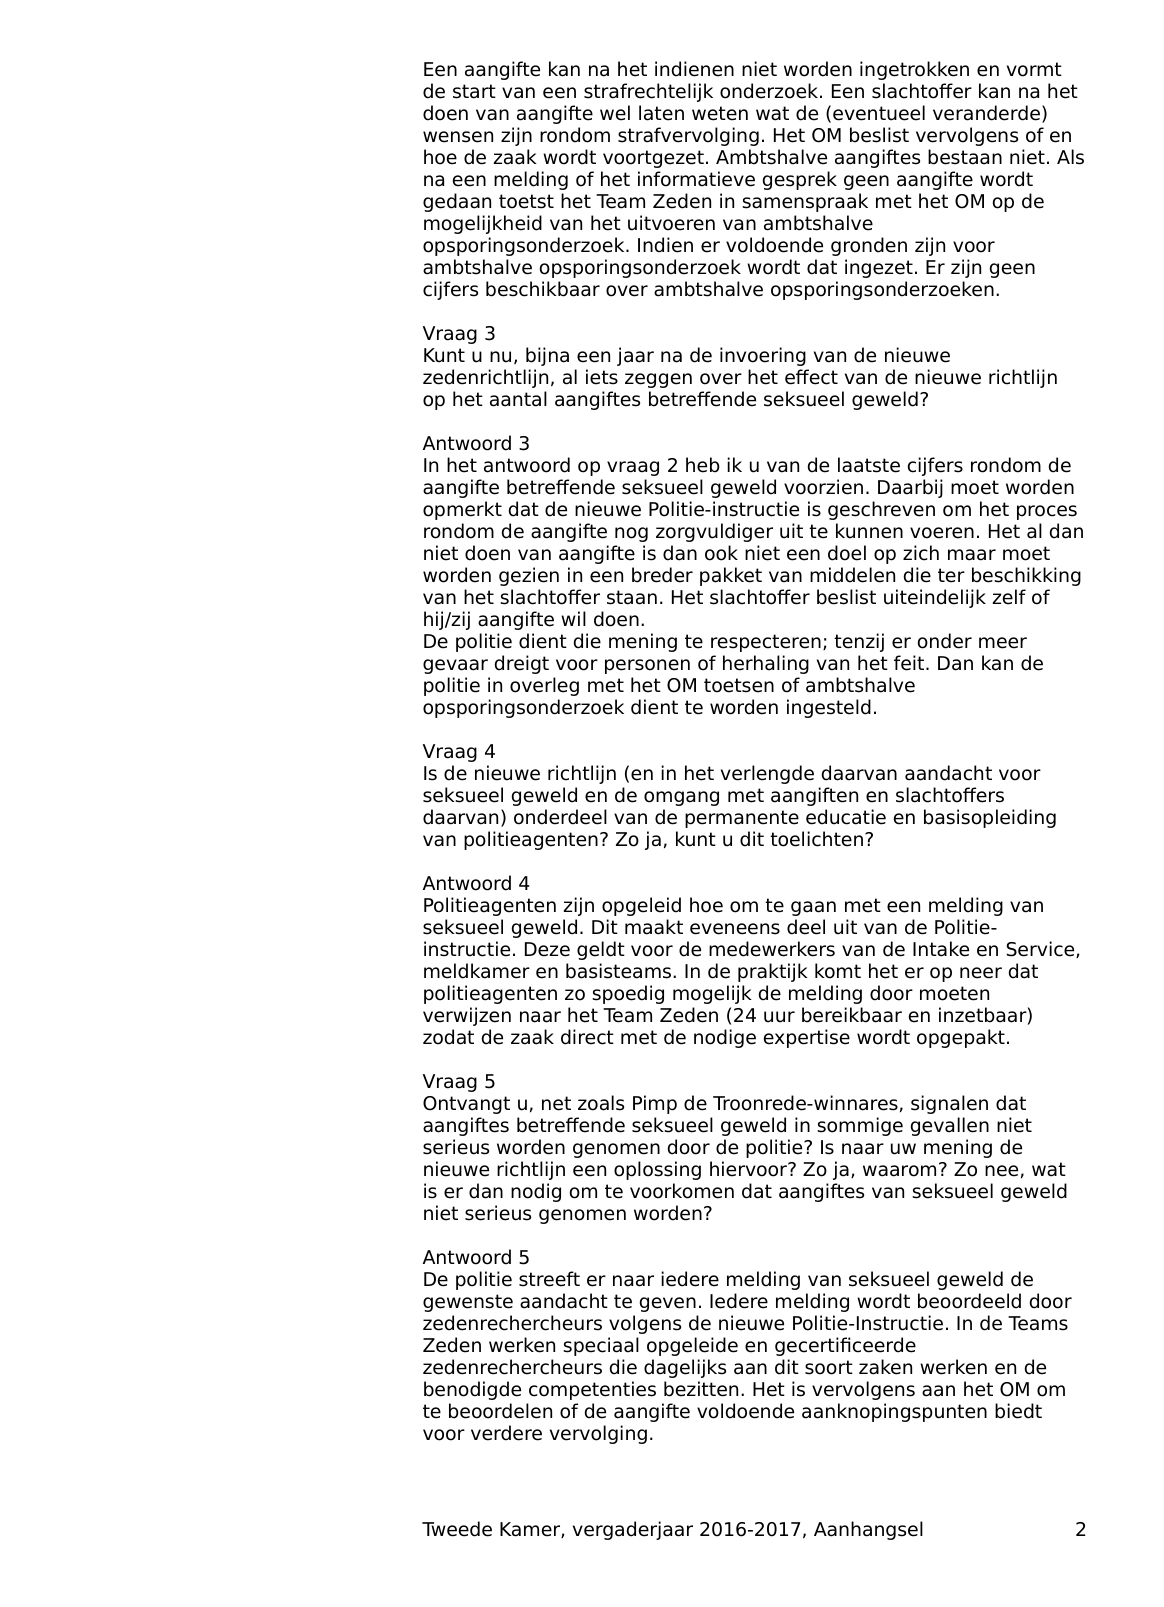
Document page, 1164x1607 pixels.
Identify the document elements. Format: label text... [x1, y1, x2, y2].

text Antwoord 5 [422, 1247, 1087, 1269]
text Kunt u nu, bijna een jaar na de invoering van de nieuwe zedenrichtlijn, al iets zeggen over het effect van de nieuwe richtlijn op het aantal aangiftes betreffende seksueel geweld? [422, 345, 1087, 411]
text Een aangifte kan na het indienen niet worden ingetrokken en vormt de start van een strafrechtelijk onderzoek. Een slachtoffer kan na het doen van aangifte wel laten weten wat de (eventueel veranderde) wensen zijn rondom strafvervolging. Het OM beslist vervolgens of en hoe de zaak wordt voortgezet. Ambtshalve aangiftes bestaan niet. Als na een melding of het informatieve gesprek geen aangifte wordt gedaan toetst het Team Zeden in samenspraak met het OM op de mogelijkheid van het uitvoeren van ambtshalve opsporingsonderzoek. Indien er voldoende gronden zijn voor ambtshalve opsporingsonderzoek wordt dat ingezet. Er zijn geen cijfers beschikbaar over ambtshalve opsporingsonderzoeken. [422, 59, 1087, 301]
text Ontvangt u, net zoals Pimp de Troonrede-winnares, signalen dat aangiftes betreffende seksueel geweld in sommige gevallen niet serieus worden genomen door de politie? Is naar uw mening de nieuwe richtlijn een oplossing hiervoor? Zo ja, waarom? Zo nee, wat is er dan nodig om te voorkomen dat aangiftes van seksueel geweld niet serieus genomen worden? [422, 1093, 1087, 1225]
text Is de nieuwe richtlijn (en in het verlengde daarvan aandacht voor seksueel geweld en de omgang met aangiften en slachtoffers daarvan) onderdeel van de permanente educatie en basisopleiding van politieagenten? Zo ja, kunt u dit toelichten? [422, 763, 1087, 851]
text De politie dient die mening te respecteren; tenzij er onder meer gevaar dreigt voor personen of herhaling van het feit. Dan kan de politie in overleg met het OM toetsen of ambtshalve opsporingsonderzoek dient te worden ingesteld. [422, 631, 1087, 719]
text Vraag 5 [422, 1071, 1087, 1093]
text Antwoord 4 [422, 873, 1087, 895]
text In het antwoord op vraag 2 heb ik u van de laatste cijfers rondom de aangifte betreffende seksueel geweld voorzien. Daarbij moet worden opmerkt dat de nieuwe Politie-instructie is geschreven om het proces rondom de aangifte nog zorgvuldiger uit te kunnen voeren. Het al dan niet doen van aangifte is dan ook niet een doel op zich maar moet worden gezien in een breder pakket van middelen die ter beschikking van het slachtoffer staan. Het slachtoffer beslist uiteindelijk zelf of hij/zij aangifte wil doen. [422, 455, 1087, 631]
text De politie streeft er naar iedere melding van seksueel geweld de gewenste aandacht te geven. Iedere melding wordt beoordeeld door zedenrechercheurs volgens de nieuwe Politie-Instructie. In de Teams Zeden werken speciaal opgeleide en gecertificeerde zedenrechercheurs die dagelijks aan dit soort zaken werken en de benodigde competenties bezitten. Het is vervolgens aan het OM om te beoordelen of de aangifte voldoende aanknopingspunten biedt voor verdere vervolging. [422, 1269, 1087, 1445]
text Vraag 3 [422, 323, 1087, 345]
text Vraag 4 [422, 741, 1087, 763]
text Politieagenten zijn opgeleid hoe om te gaan met een melding van seksueel geweld. Dit maakt eveneens deel uit van de Politie-instructie. Deze geldt voor de medewerkers van de Intake en Service, meldkamer en basisteams. In de praktijk komt het er op neer dat politieagenten zo spoedig mogelijk de melding door moeten verwijzen naar het Team Zeden (24 uur bereikbaar en inzetbaar) zodat de zaak direct met de nodige expertise wordt opgepakt. [422, 895, 1087, 1049]
text Antwoord 3 [422, 433, 1087, 455]
